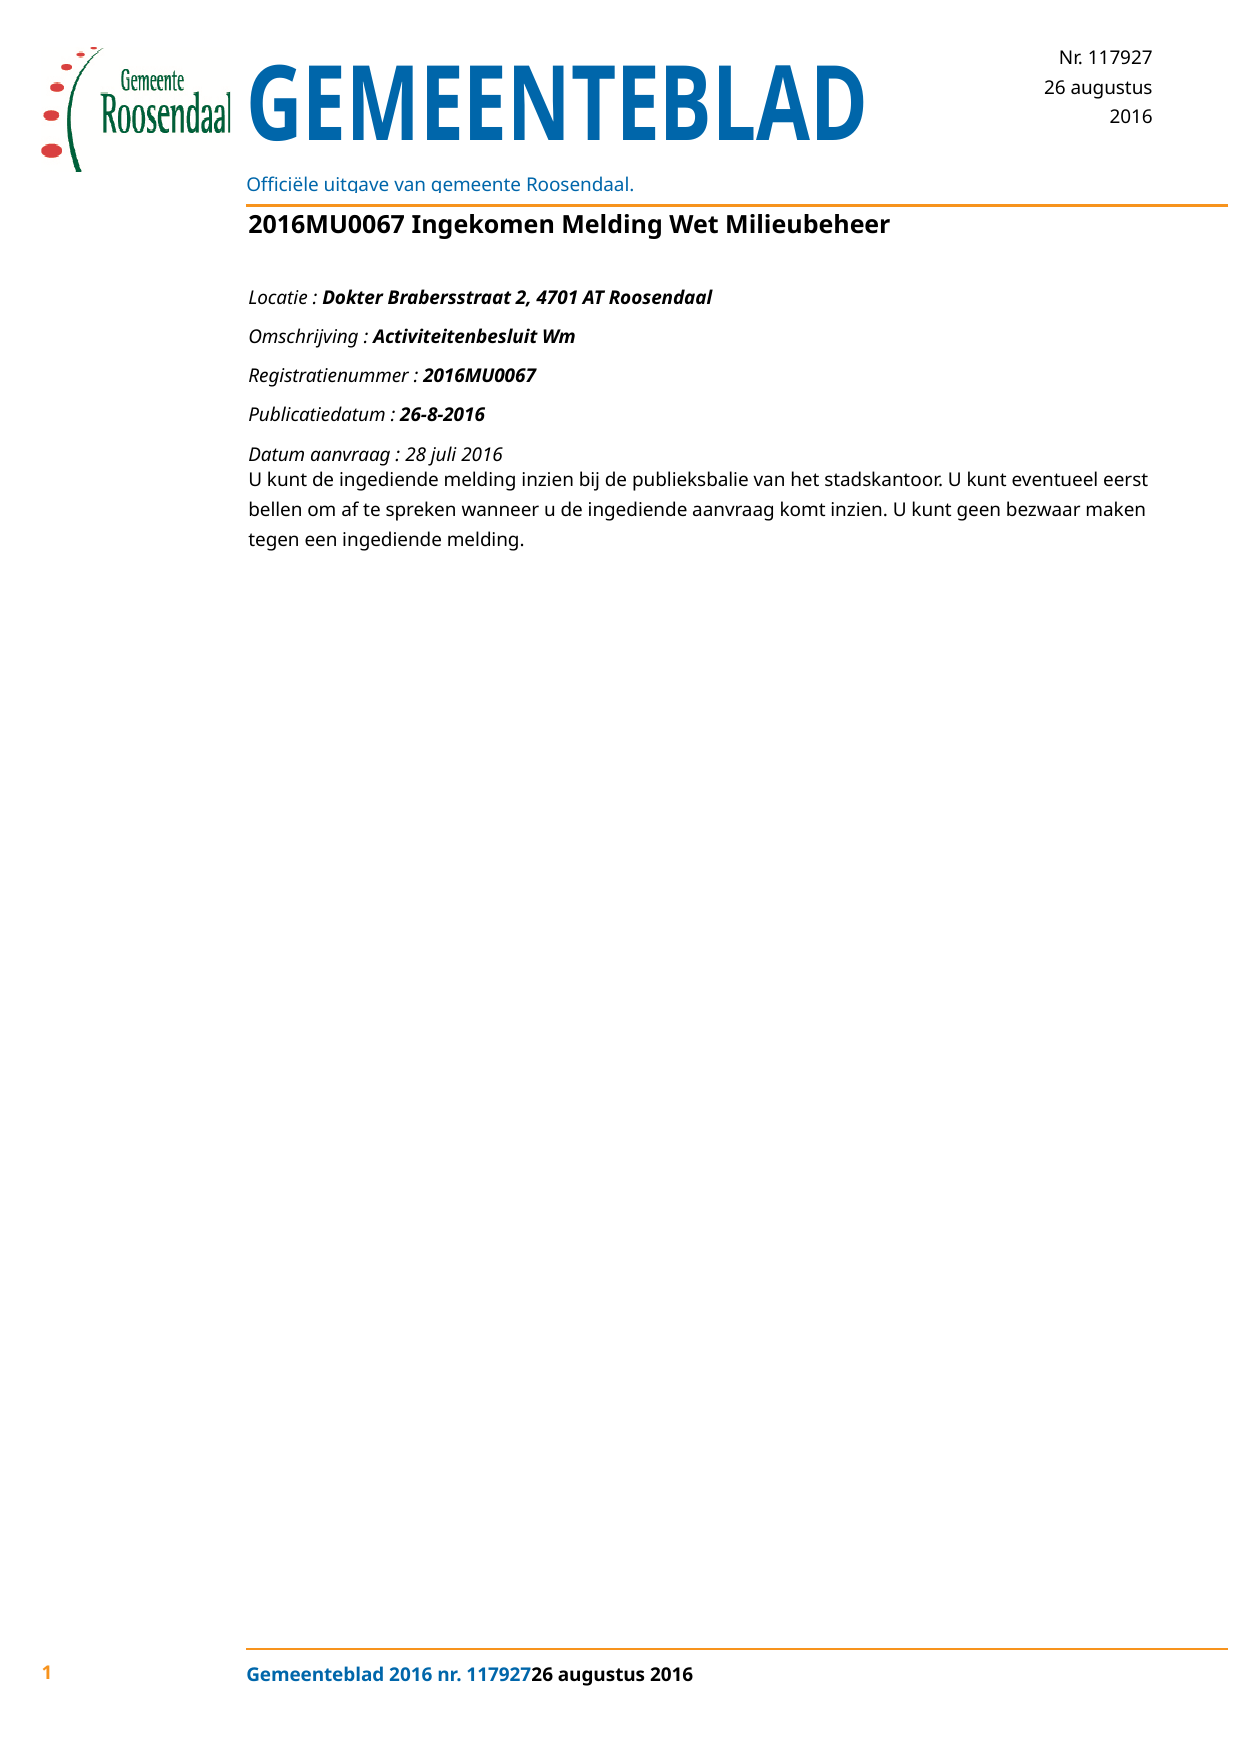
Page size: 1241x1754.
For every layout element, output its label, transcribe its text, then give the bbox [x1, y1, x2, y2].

text Datum aanvraag : 28 juli 2016 [248, 441, 1152, 467]
text Omschrijving : Activiteitenbesluit Wm [248, 323, 1152, 349]
text Registratienummer : 2016MU0067 [248, 362, 1152, 388]
picture [41, 47, 231, 172]
text Publicatiedatum : 26-8-2016 [248, 402, 1152, 427]
text U kunt de ingediende melding inzien bij de publieksbalie van het stadskantoor. U kunt eventueel eerst bellen om af te spreken wanneer u de ingediende aanvraag komt inzien. U kunt geen bezwaar maken tegen een ingediende melding. [248, 467, 1152, 552]
text 2016MU0067 Ingekomen Melding Wet Milieubeheer [248, 207, 1152, 241]
text Locatie : Dokter Brabersstraat 2, 4701 AT Roosendaal [248, 284, 1152, 309]
